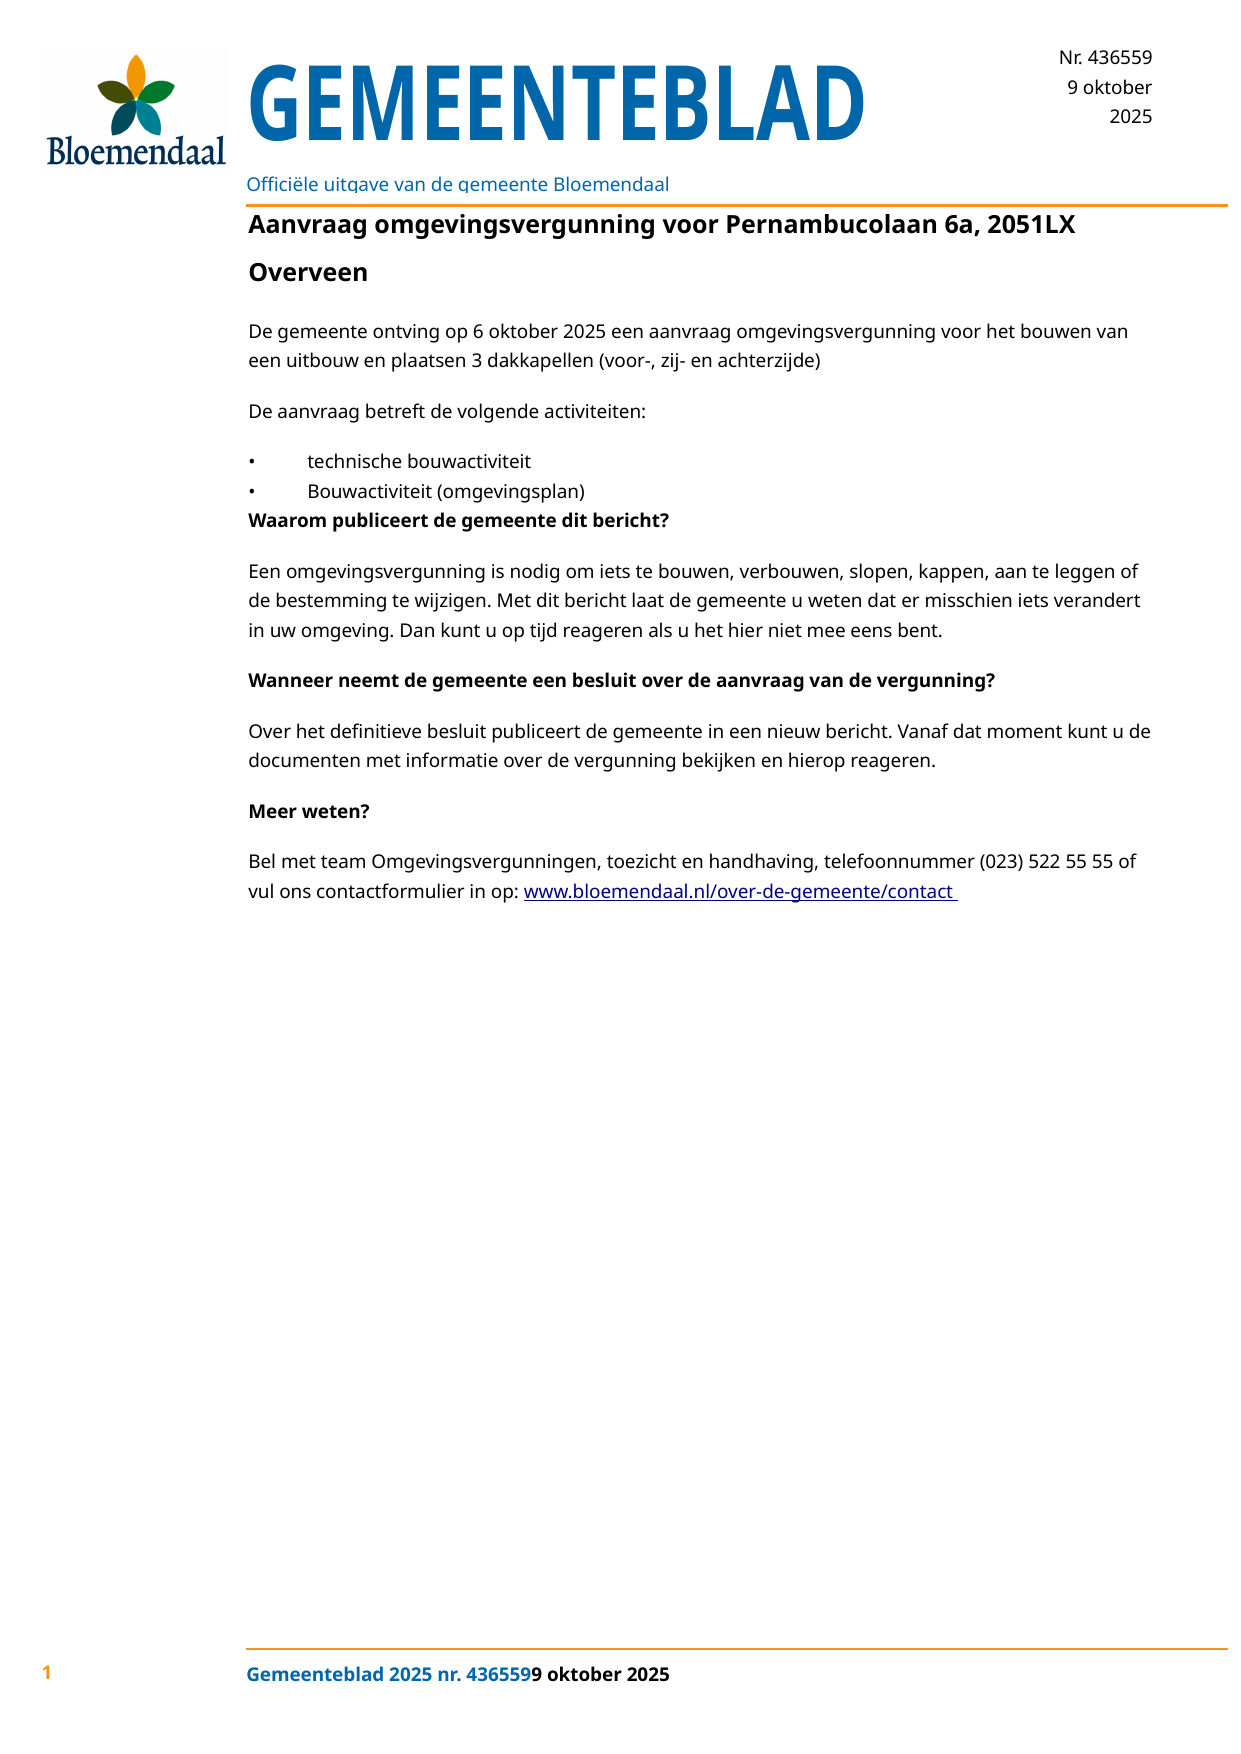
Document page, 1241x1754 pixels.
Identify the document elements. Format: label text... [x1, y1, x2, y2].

list technische bouwactiviteit [248, 448, 1152, 474]
text Aanvraag omgevingsvergunning voor Pernambucolaan 6a, 2051LX Overveen [248, 207, 1152, 288]
text Bel met team Omgevingsvergunningen, toezicht en handhaving, telefoonnummer (023) 522 55 55 of vul ons contactformulier in op: www.bloemendaal.nl/over-de-gemeente/contact [248, 848, 1152, 904]
picture [41, 47, 231, 172]
text Meer weten? [248, 798, 1152, 824]
text Waarom publiceert de gemeente dit bericht? [248, 507, 1152, 533]
text De aanvraag betreft de volgende activiteiten: [248, 398, 1152, 424]
text Een omgevingsvergunning is nodig om iets te bouwen, verbouwen, slopen, kappen, aan te leggen of de bestemming te wijzigen. Met dit bericht laat de gemeente u weten dat er misschien iets verandert in uw omgeving. Dan kunt u op tijd reageren als u het hier niet mee eens bent. [248, 558, 1152, 643]
text Wanneer neemt de gemeente een besluit over de aanvraag van de vergunning? [248, 667, 1152, 693]
list Bouwactiviteit (omgevingsplan) [248, 478, 1152, 504]
text Over het definitieve besluit publiceert de gemeente in een nieuw bericht. Vanaf dat moment kunt u de documenten met informatie over de vergunning bekijken en hierop reageren. [248, 718, 1152, 773]
text De gemeente ontving op 6 oktober 2025 een aanvraag omgevingsvergunning voor het bouwen van een uitbouw en plaatsen 3 dakkapellen (voor-, zij- en achterzijde) [248, 318, 1152, 373]
